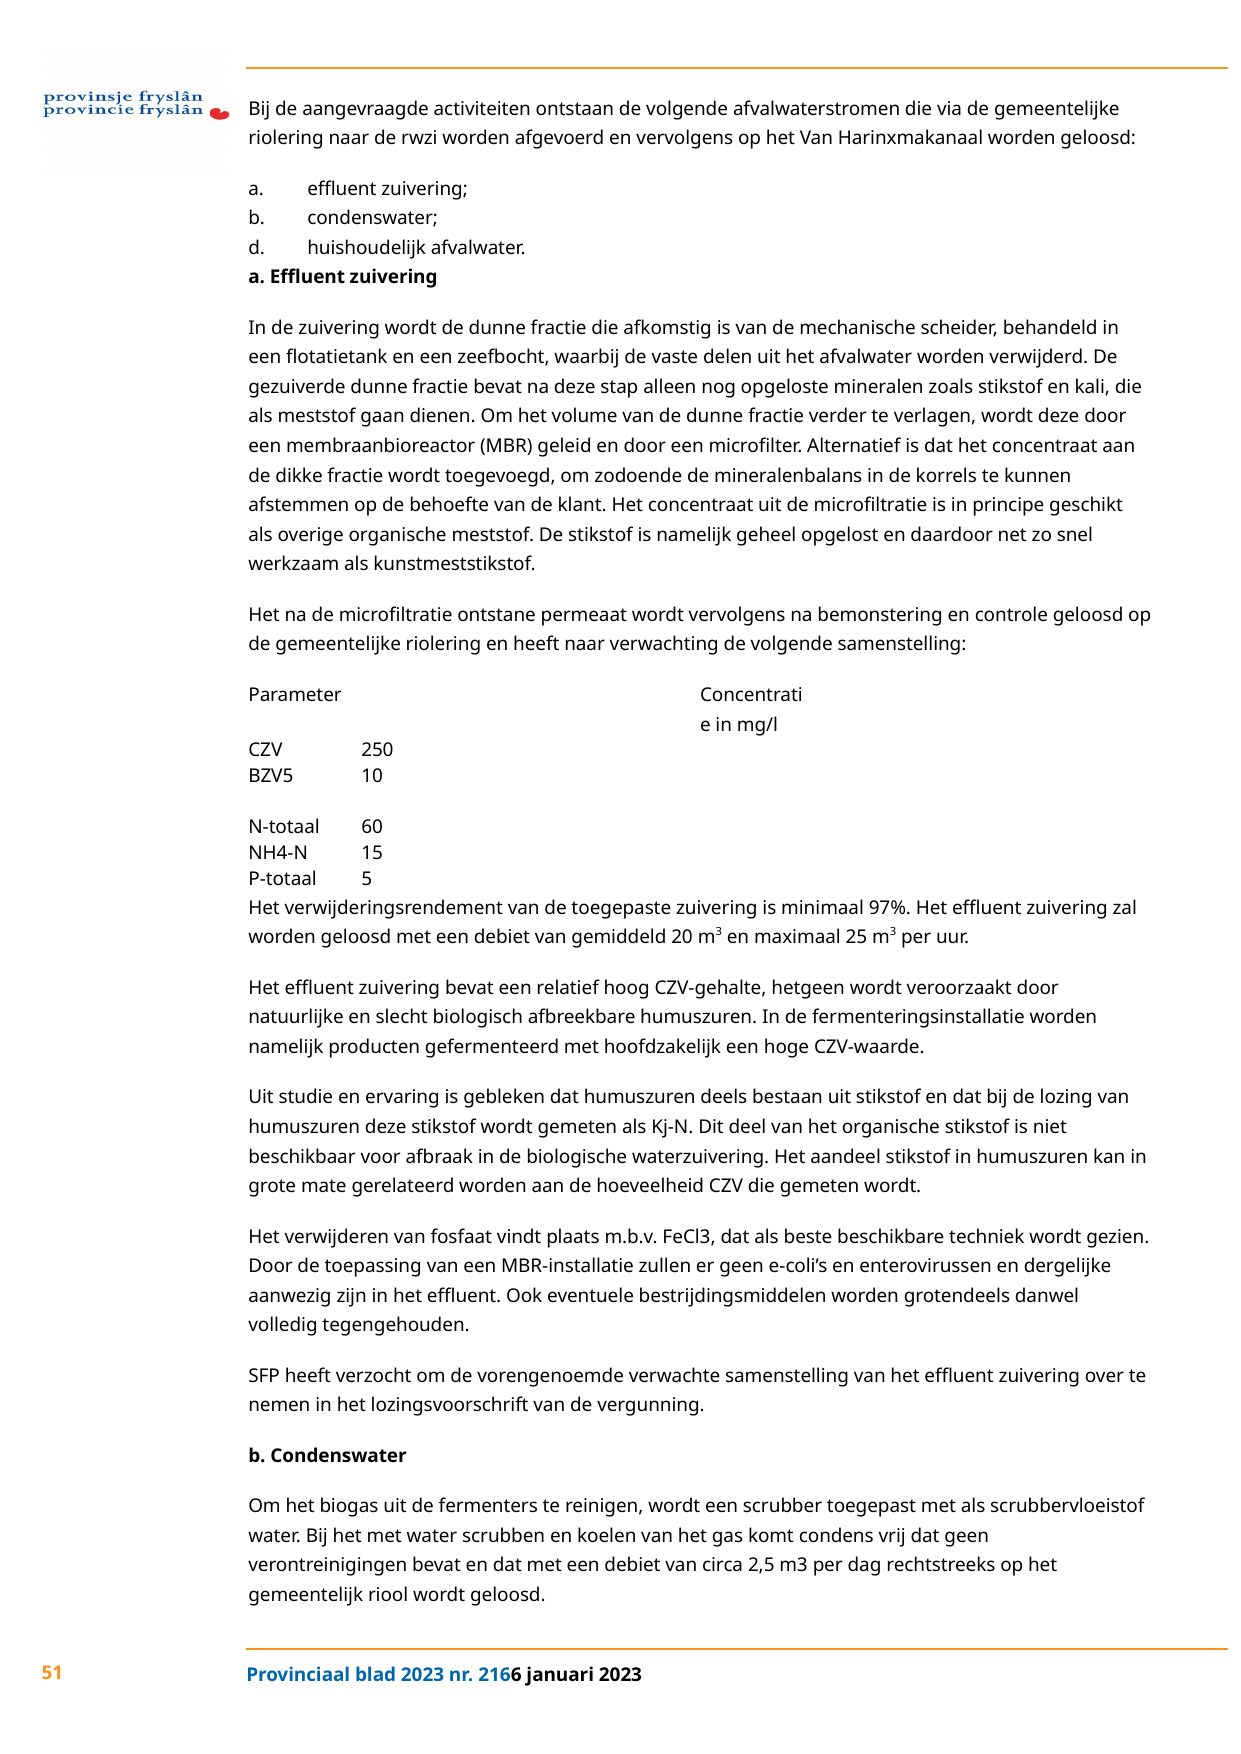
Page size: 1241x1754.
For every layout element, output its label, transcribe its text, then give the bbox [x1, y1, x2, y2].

text SFP heeft verzocht om de vorengenoemde verwachte samenstelling van het effluent zuivering over te nemen in het lozingsvoorschrift van de vergunning. [248, 1362, 1152, 1417]
table_header [587, 681, 700, 736]
list effluent zuivering; [248, 175, 1152, 201]
text a. Effluent zuivering [248, 263, 1152, 289]
table_header [926, 681, 1038, 736]
table_cell [361, 788, 1152, 814]
text Om het biogas uit de fermenters te reinigen, wordt een scrubber toegepast met als scrubbervloeistof water. Bij het met water scrubben en koelen van het gas komt condens vrij dat geen verontreinigingen bevat en dat met een debiet van circa 2,5 m3 per dag rechtstreeks op het gemeentelijk riool wordt geloosd. [248, 1492, 1152, 1607]
text Uit studie en ervaring is gebleken dat humuszuren deels bestaan uit stikstof en dat bij de lozing van humuszuren deze stikstof wordt gemeten als Kj-N. Dit deel van het organische stikstof is niet beschikbaar voor afbraak in de biologische waterzuivering. Het aandeel stikstof in humuszuren kan in grote mate gerelateerd worden aan de hoeveelheid CZV die gemeten wordt. [248, 1084, 1152, 1198]
table_header Parameter [248, 681, 361, 736]
text Het verwijderen van fosfaat vindt plaats m.b.v. FeCl3, dat als beste beschikbare techniek wordt gezien. Door de toepassing van een MBR-installatie zullen er geen e-coli’s en enterovirussen en dergelijke aanwezig zijn in het effluent. Ook eventuele bestrijdingsmiddelen worden grotendeels danwel volledig tegengehouden. [248, 1223, 1152, 1337]
table_header [813, 681, 926, 736]
text b. Condenswater [248, 1442, 1152, 1468]
text Het verwijderingsrendement van de toegepaste zuivering is minimaal 97%. Het effluent zuivering zal worden geloosd met een debiet van gemiddeld 20 m3 en maximaal 25 m3 per uur. [248, 894, 1152, 949]
table_cell 250 [361, 736, 1152, 762]
text Bij de aangevraagde activiteiten ontstaan de volgende afvalwaterstromen die via de gemeentelijke riolering naar de rwzi worden afgevoerd en vervolgens op het Van Harinxmakanaal worden geloosd: [248, 95, 1152, 150]
table_cell 5 [361, 865, 1152, 891]
table_cell 60 [361, 814, 1152, 839]
table_header Concentratie in mg/l [700, 681, 813, 736]
table_header [474, 681, 587, 736]
table_cell CZV [248, 736, 361, 762]
text Het effluent zuivering bevat een relatief hoog CZV-gehalte, hetgeen wordt veroorzaakt door natuurlijke en slecht biologisch afbreekbare humuszuren. In de fermenteringsinstallatie worden namelijk producten gefermenteerd met hoofdzakelijk een hoge CZV-waarde. [248, 974, 1152, 1059]
list huishoudelijk afvalwater. [248, 234, 1152, 260]
table_header [361, 681, 474, 736]
table_cell 15 [361, 839, 1152, 865]
table_cell [248, 788, 361, 814]
text In de zuivering wordt de dunne fractie die afkomstig is van de mechanische scheider, behandeld in een flotatietank en een zeefbocht, waarbij de vaste delen uit het afvalwater worden verwijderd. De gezuiverde dunne fractie bevat na deze stap alleen nog opgeloste mineralen zoals stikstof en kali, die als meststof gaan dienen. Om het volume van de dunne fractie verder te verlagen, wordt deze door een membraanbioreactor (MBR) geleid en door een microfilter. Alternatief is dat het concentraat aan de dikke fractie wordt toegevoegd, om zodoende de mineralenbalans in de korrels te kunnen afstemmen op de behoefte van de klant. Het concentraat uit de microfiltratie is in principe geschikt als overige organische meststof. De stikstof is namelijk geheel opgelost en daardoor net zo snel werkzaam als kunstmeststikstof. [248, 314, 1152, 576]
table_cell P-totaal [248, 865, 361, 891]
table_cell 10 [361, 762, 1152, 788]
text Het na de microfiltratie ontstane permeaat wordt vervolgens na bemonstering en controle geloosd op de gemeentelijke riolering en heeft naar verwachting de volgende samenstelling: [248, 601, 1152, 656]
table_cell BZV5 [248, 762, 361, 788]
picture [41, 47, 231, 172]
table_cell N-totaal [248, 814, 361, 839]
table_cell NH4-N [248, 839, 361, 865]
table_header [1039, 681, 1152, 736]
list condenswater; [248, 204, 1152, 230]
